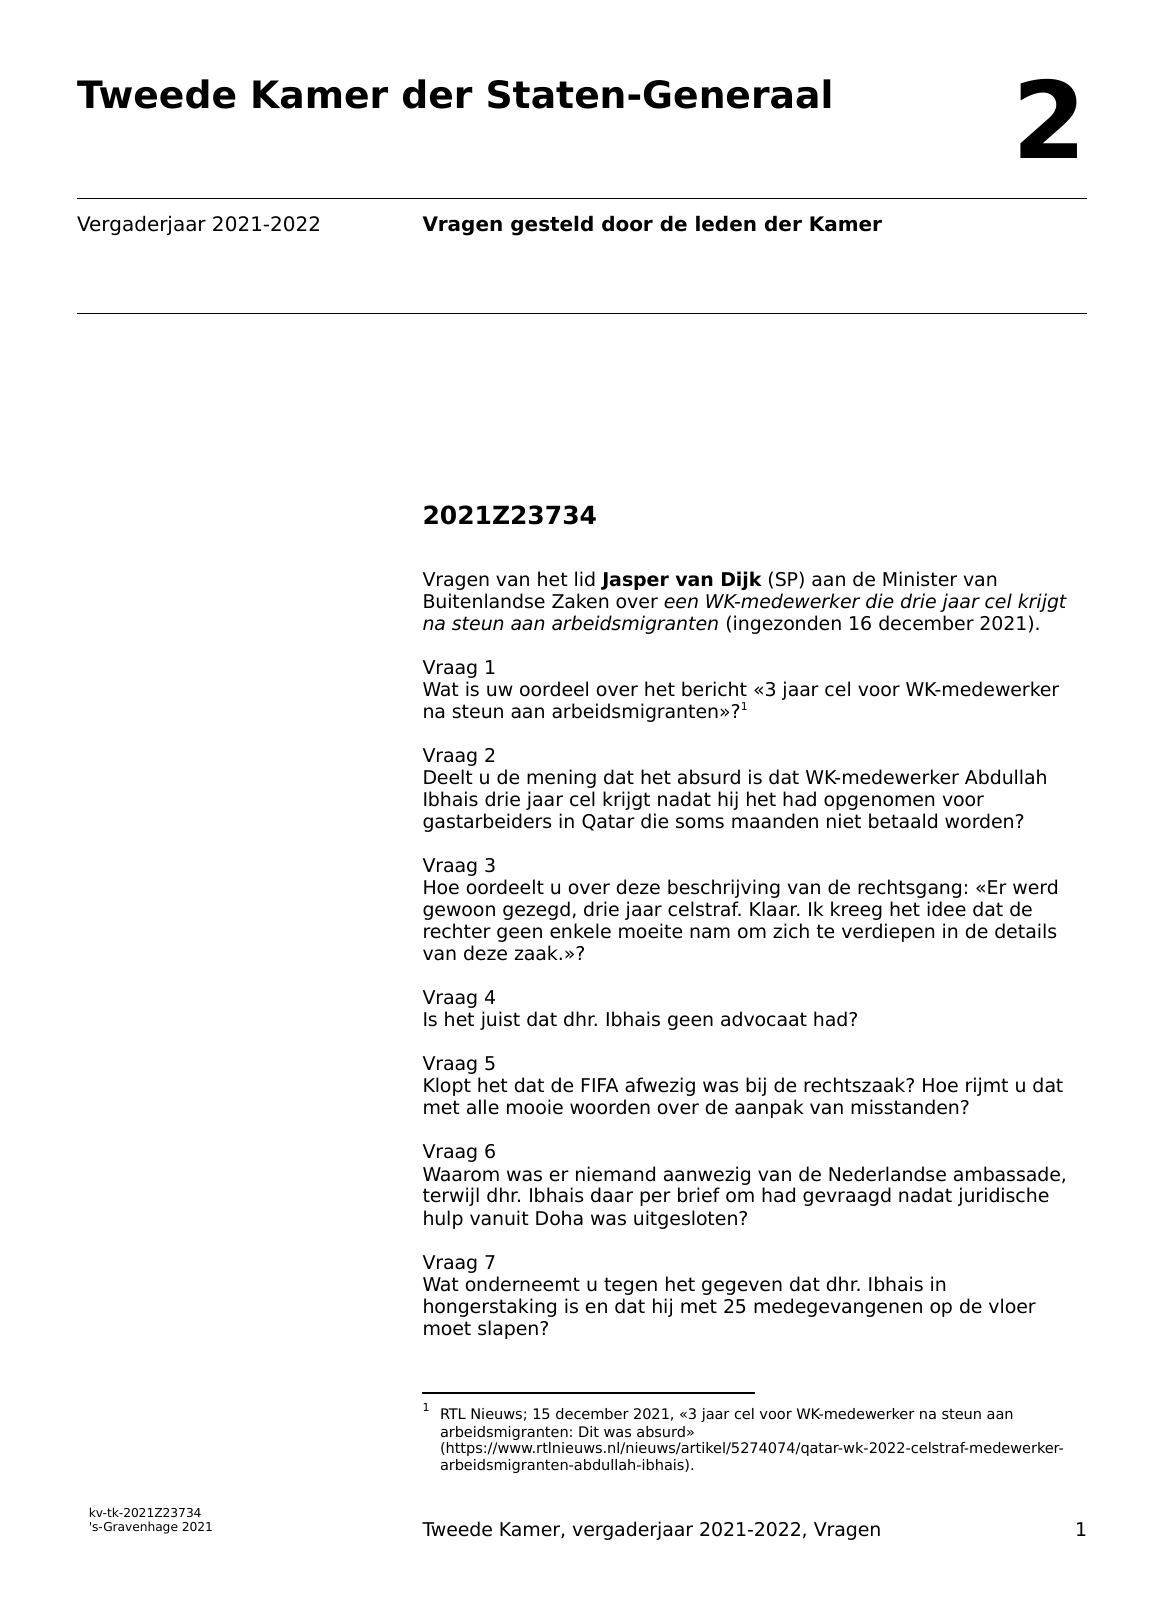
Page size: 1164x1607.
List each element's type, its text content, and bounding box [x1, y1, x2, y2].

text 2021Z23734 [422, 501, 1087, 531]
table_cell Vergaderjaar 2021-2022 [77, 199, 422, 313]
text Vragen van het lid Jasper van Dijk (SP) aan de Minister van Buitenlandse Zaken over een WK-medewerker die drie jaar cel krijgt na steun aan arbeidsmigranten (ingezonden 16 december 2021). [422, 569, 1087, 635]
text kv-tk-2021Z23734 [88, 1506, 323, 1520]
text Deelt u de mening dat het absurd is dat WK-medewerker Abdullah Ibhais drie jaar cel krijgt nadat hij het had opgenomen voor gastarbeiders in Qatar die soms maanden niet betaald worden? [422, 767, 1087, 833]
text Vraag 7 [422, 1252, 1087, 1273]
text Wat onderneemt u tegen het gegeven dat dhr. Ibhais in hongerstaking is en dat hij met 25 medegevangenen op de vloer moet slapen? [422, 1273, 1087, 1339]
text Vraag 6 [422, 1141, 1087, 1163]
text Waarom was er niemand aanwezig van de Nederlandse ambassade, terwijl dhr. Ibhais daar per brief om had gevraagd nadat juridische hulp vanuit Doha was uitgesloten? [422, 1163, 1087, 1229]
text 's-Gravenhage 2021 [88, 1520, 323, 1534]
text Vraag 3 [422, 855, 1087, 877]
text Hoe oordeelt u over deze beschrijving van de rechtsgang: «Er werd gewoon gezegd, drie jaar celstraf. Klaar. Ik kreeg het idee dat de rechter geen enkele moeite nam om zich te verdiepen in de details van deze zaak.»? [422, 877, 1087, 965]
text Vraag 5 [422, 1053, 1087, 1075]
text Vraag 4 [422, 987, 1087, 1009]
text Wat is uw oordeel over het bericht «3 jaar cel voor WK-medewerker na steun aan arbeidsmigranten»? [422, 679, 1087, 723]
table_header Tweede Kamer der Staten-Generaal [77, 59, 886, 198]
text Is het juist dat dhr. Ibhais geen advocaat had? [422, 1009, 1087, 1031]
text Vraag 1 [422, 657, 1087, 679]
text Vraag 2 [422, 745, 1087, 767]
table_cell Vragen gesteld door de leden der Kamer [422, 199, 1087, 313]
table_header 2 [886, 59, 1087, 198]
text RTL Nieuws; 15 december 2021, «3 jaar cel voor WK-medewerker na steun aan arbeidsmigranten: Dit was absurd» (https://www.rtlnieuws.nl/nieuws/artikel/5274074/qatar-wk-2022-celstraf-medewerker-arbeidsmigranten-abdullah-ibhais). [422, 1402, 1087, 1474]
text Klopt het dat de FIFA afwezig was bij de rechtszaak? Hoe rijmt u dat met alle mooie woorden over de aanpak van misstanden? [422, 1075, 1087, 1119]
